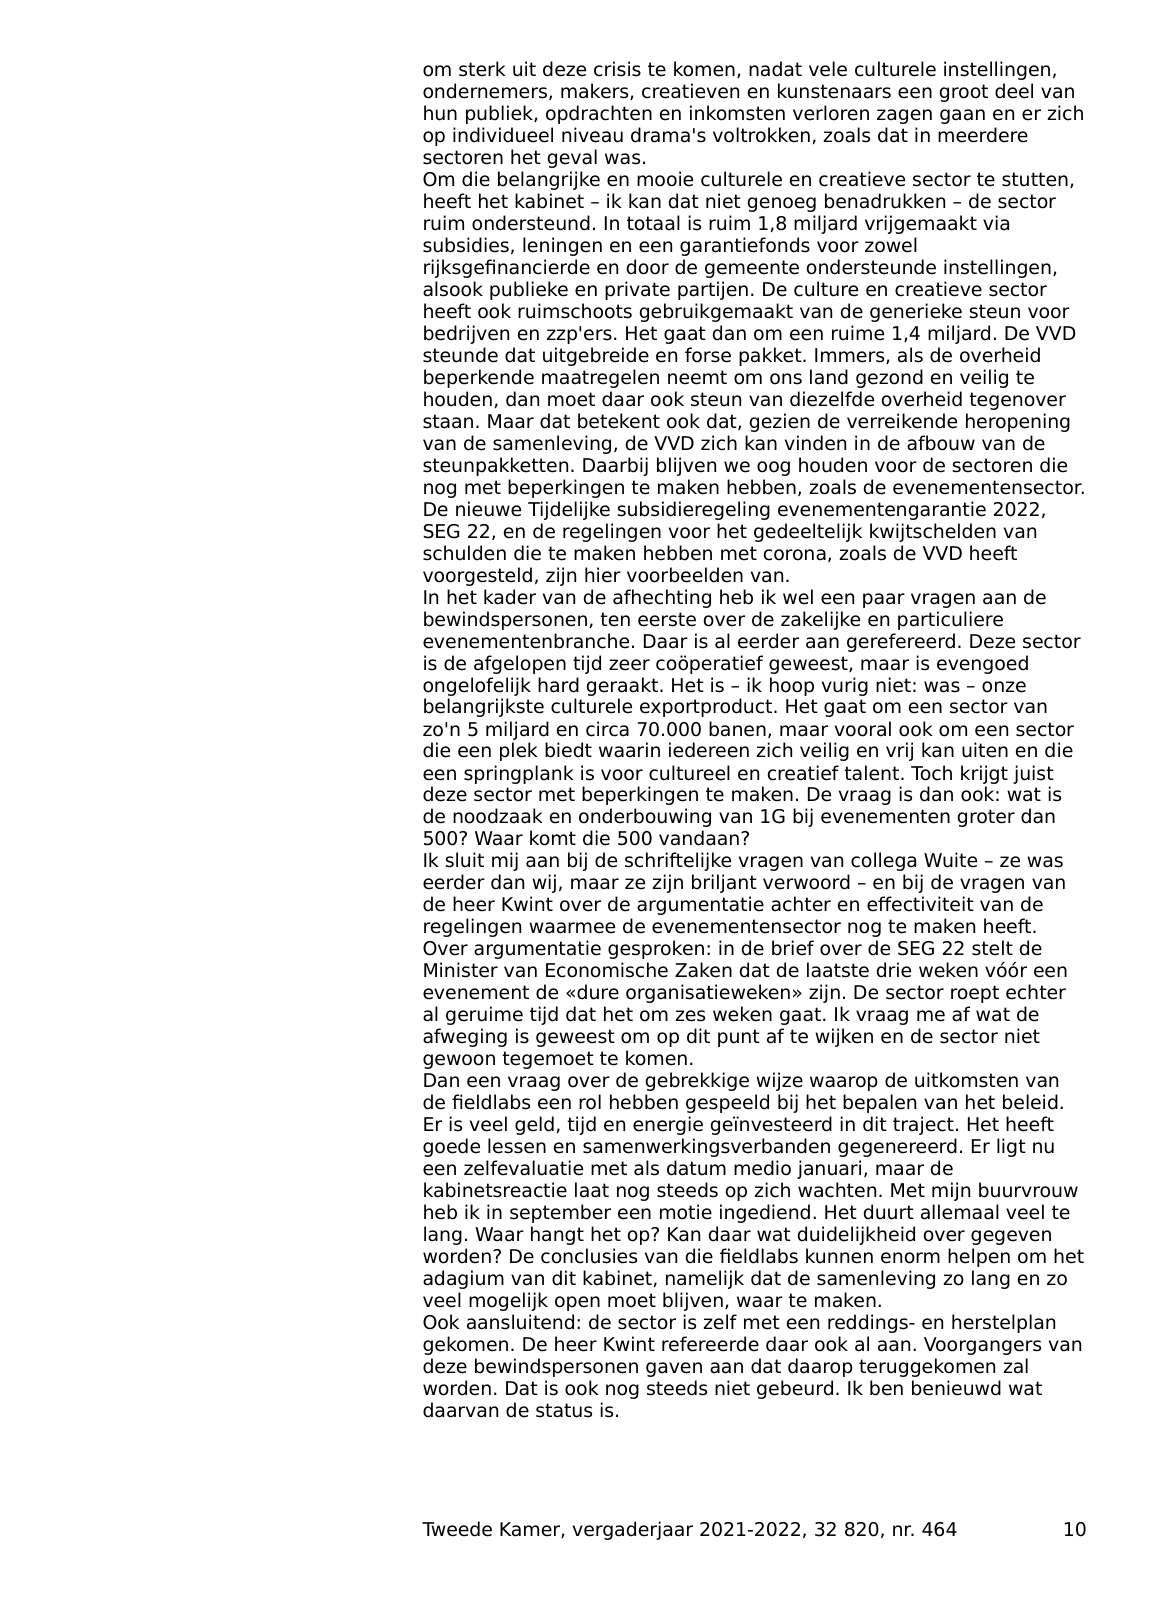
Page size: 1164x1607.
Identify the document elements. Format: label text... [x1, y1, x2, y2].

text In het kader van de afhechting heb ik wel een paar vragen aan de bewindspersonen, ten eerste over de zakelijke en particuliere evenementenbranche. Daar is al eerder aan gerefereerd. Deze sector is de afgelopen tijd zeer coöperatief geweest, maar is evengoed ongelofelijk hard geraakt. Het is – ik hoop vurig niet: was – onze belangrijkste culturele exportproduct. Het gaat om een sector van zo'n 5 miljard en circa 70.000 banen, maar vooral ook om een sector die een plek biedt waarin iedereen zich veilig en vrij kan uiten en die een springplank is voor cultureel en creatief talent. Toch krijgt juist deze sector met beperkingen te maken. De vraag is dan ook: wat is de noodzaak en onderbouwing van 1G bij evenementen groter dan 500? Waar komt die 500 vandaan? [422, 587, 1087, 850]
text Ik sluit mij aan bij de schriftelijke vragen van collega Wuite – ze was eerder dan wij, maar ze zijn briljant verwoord – en bij de vragen van de heer Kwint over de argumentatie achter en effectiviteit van de regelingen waarmee de evenementensector nog te maken heeft. Over argumentatie gesproken: in de brief over de SEG 22 stelt de Minister van Economische Zaken dat de laatste drie weken vóór een evenement de «dure organisatieweken» zijn. De sector roept echter al geruime tijd dat het om zes weken gaat. Ik vraag me af wat de afweging is geweest om op dit punt af te wijken en de sector niet gewoon tegemoet te komen. [422, 850, 1087, 1070]
text Om die belangrijke en mooie culturele en creatieve sector te stutten, heeft het kabinet – ik kan dat niet genoeg benadrukken – de sector ruim ondersteund. In totaal is ruim 1,8 miljard vrijgemaakt via subsidies, leningen en een garantiefonds voor zowel rijksgefinancierde en door de gemeente ondersteunde instellingen, alsook publieke en private partijen. De culture en creatieve sector heeft ook ruimschoots gebruikgemaakt van de generieke steun voor bedrijven en zzp'ers. Het gaat dan om een ruime 1,4 miljard. De VVD steunde dat uitgebreide en forse pakket. Immers, als de overheid beperkende maatregelen neemt om ons land gezond en veilig te houden, dan moet daar ook steun van diezelfde overheid tegenover staan. Maar dat betekent ook dat, gezien de verreikende heropening van de samenleving, de VVD zich kan vinden in de afbouw van de steunpakketten. Daarbij blijven we oog houden voor de sectoren die nog met beperkingen te maken hebben, zoals de evenementensector. De nieuwe Tijdelijke subsidieregeling evenementengarantie 2022, SEG 22, en de regelingen voor het gedeeltelijk kwijtschelden van schulden die te maken hebben met corona, zoals de VVD heeft voorgesteld, zijn hier voorbeelden van. [422, 169, 1087, 587]
text Ook aansluitend: de sector is zelf met een reddings- en herstelplan gekomen. De heer Kwint refereerde daar ook al aan. Voorgangers van deze bewindspersonen gaven aan dat daarop teruggekomen zal worden. Dat is ook nog steeds niet gebeurd. Ik ben benieuwd wat daarvan de status is. [422, 1312, 1087, 1422]
text Dan een vraag over de gebrekkige wijze waarop de uitkomsten van de fieldlabs een rol hebben gespeeld bij het bepalen van het beleid. Er is veel geld, tijd en energie geïnvesteerd in dit traject. Het heeft goede lessen en samenwerkingsverbanden gegenereerd. Er ligt nu een zelfevaluatie met als datum medio januari, maar de kabinetsreactie laat nog steeds op zich wachten. Met mijn buurvrouw heb ik in september een motie ingediend. Het duurt allemaal veel te lang. Waar hangt het op? Kan daar wat duidelijkheid over gegeven worden? De conclusies van die fieldlabs kunnen enorm helpen om het adagium van dit kabinet, namelijk dat de samenleving zo lang en zo veel mogelijk open moet blijven, waar te maken. [422, 1070, 1087, 1312]
text om sterk uit deze crisis te komen, nadat vele culturele instellingen, ondernemers, makers, creatieven en kunstenaars een groot deel van hun publiek, opdrachten en inkomsten verloren zagen gaan en er zich op individueel niveau drama's voltrokken, zoals dat in meerdere sectoren het geval was. [422, 59, 1087, 169]
